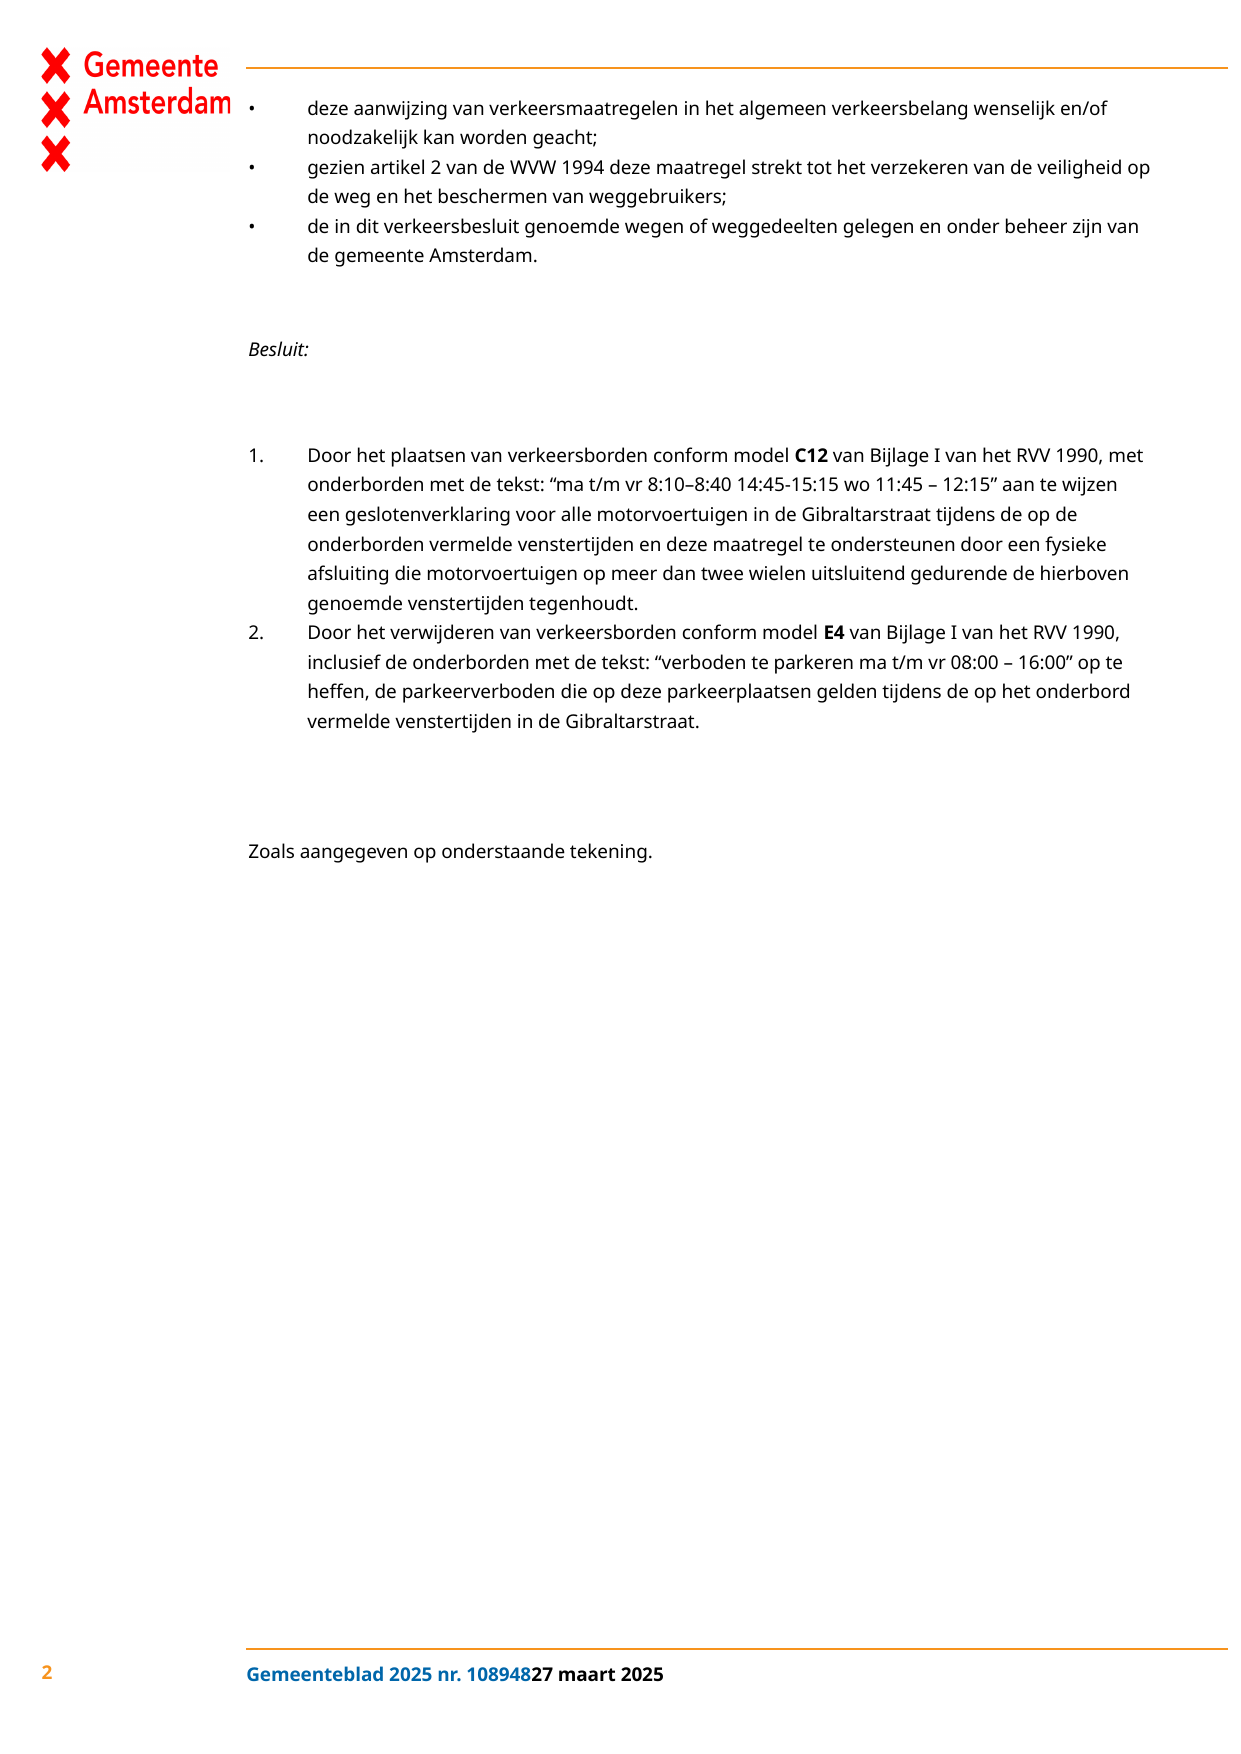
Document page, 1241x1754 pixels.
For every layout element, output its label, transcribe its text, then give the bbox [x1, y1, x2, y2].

list deze aanwijzing van verkeersmaatregelen in het algemeen verkeersbelang wenselijk en/of noodzakelijk kan worden geacht; [248, 95, 1152, 150]
list de in dit verkeersbesluit genoemde wegen of weggedeelten gelegen en onder beheer zijn van de gemeente Amsterdam. [248, 213, 1152, 268]
text Zoals aangegeven op onderstaande tekening. [248, 839, 1152, 864]
picture [41, 47, 231, 172]
list gezien artikel 2 van de WVW 1994 deze maatregel strekt tot het verzekeren van de veiligheid op de weg en het beschermen van weggebruikers; [248, 154, 1152, 209]
list Door het plaatsen van verkeersborden conform model C12 van Bijlage I van het RVV 1990, met onderborden met de tekst: “ma t/m vr 8:10–8:40 14:45-15:15 wo 11:45 – 12:15” aan te wijzen een geslotenverklaring voor alle motorvoertuigen in de Gibraltarstraat tijdens de op de onderborden vermelde venstertijden en deze maatregel te ondersteunen door een fysieke afsluiting die motorvoertuigen op meer dan twee wielen uitsluitend gedurende de hierboven genoemde venstertijden tegenhoudt. [248, 442, 1152, 616]
list Door het verwijderen van verkeersborden conform model E4 van Bijlage I van het RVV 1990, inclusief de onderborden met de tekst: “verboden te parkeren ma t/m vr 08:00 – 16:00” op te heffen, de parkeerverboden die op deze parkeerplaatsen gelden tijdens de op het onderbord vermelde venstertijden in de Gibraltarstraat. [248, 619, 1152, 734]
text Besluit: [248, 336, 1152, 362]
